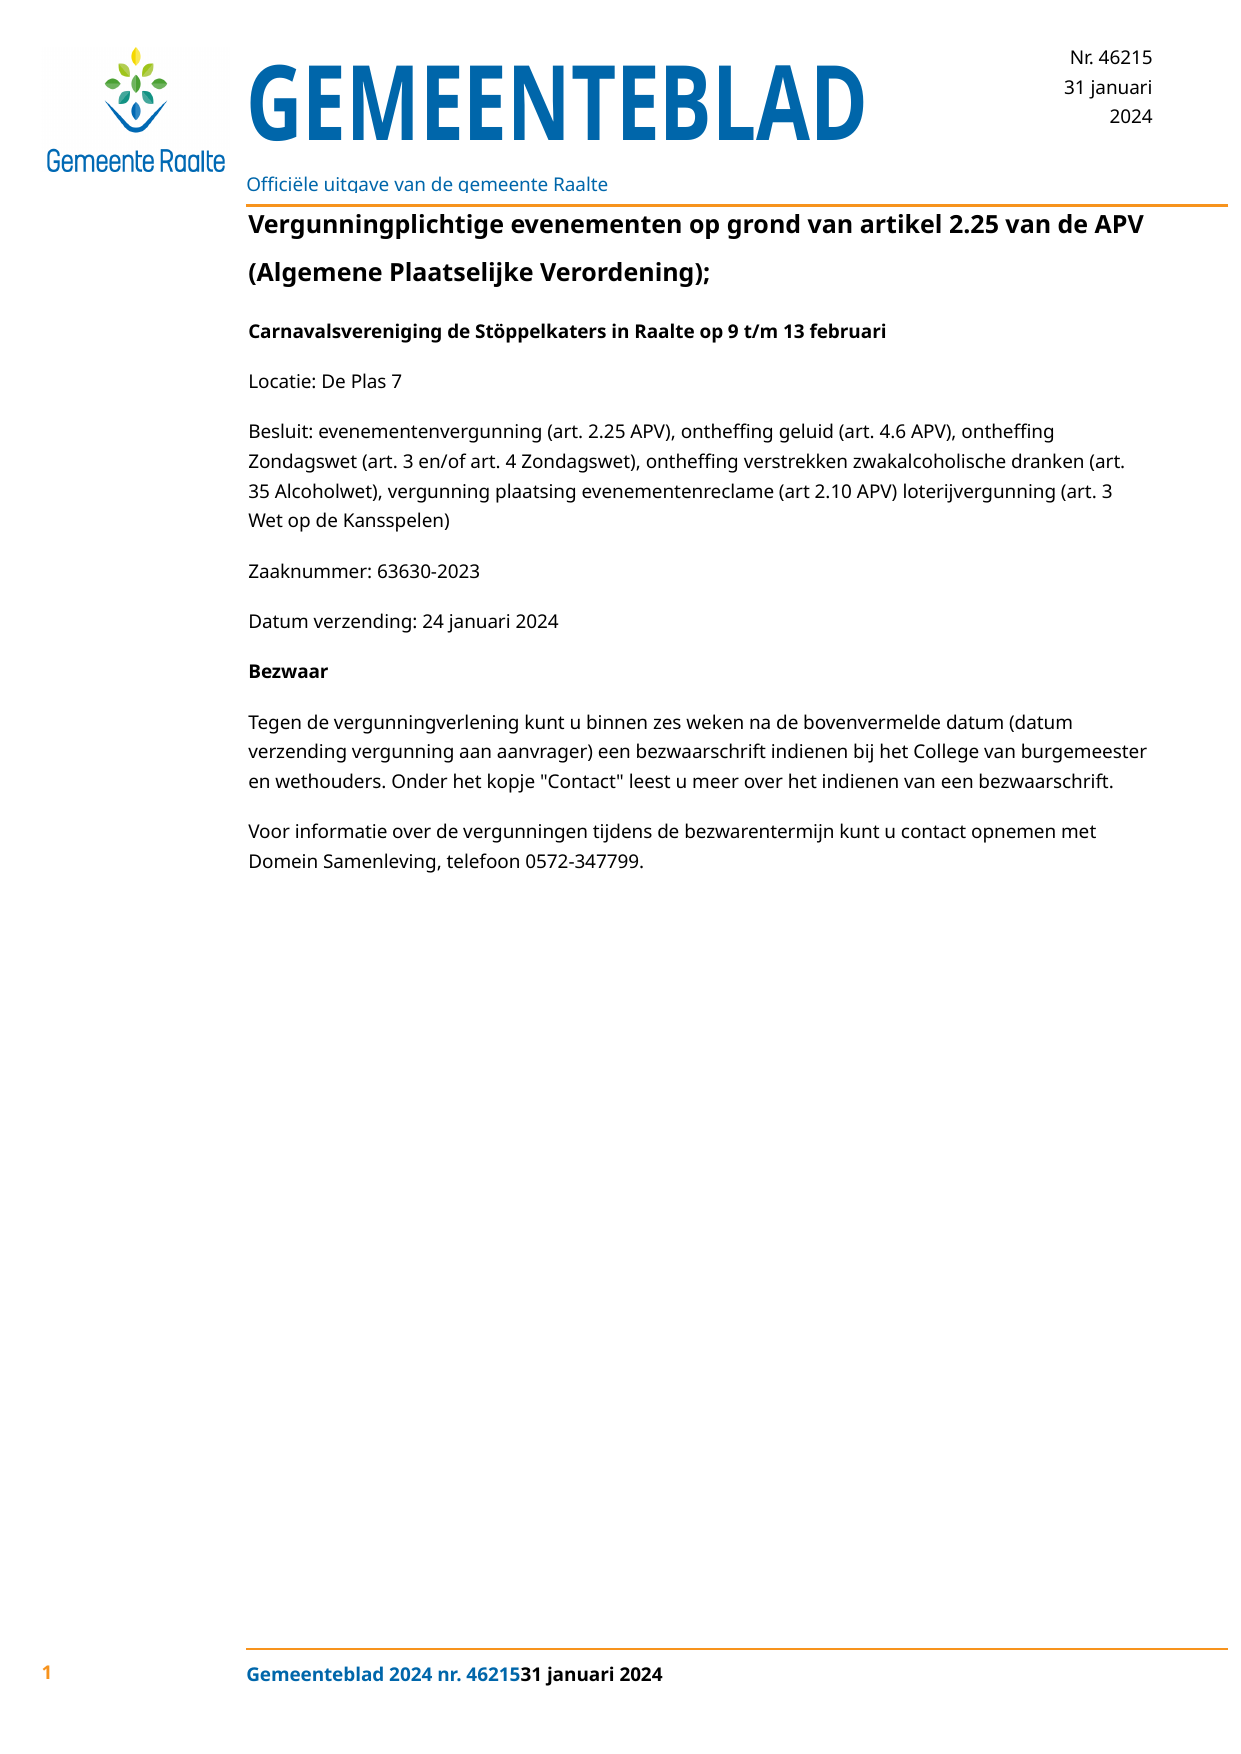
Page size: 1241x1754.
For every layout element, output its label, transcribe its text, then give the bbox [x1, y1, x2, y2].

text Voor informatie over de vergunningen tijdens de bezwarentermijn kunt u contact opnemen met Domein Samenleving, telefoon 0572-347799. [248, 819, 1152, 874]
text Locatie: De Plas 7 [248, 368, 1152, 394]
text Carnavalsvereniging de Stöppelkaters in Raalte op 9 t/m 13 februari [248, 318, 1152, 344]
text Bezwaar [248, 659, 1152, 684]
picture [41, 47, 231, 172]
text Vergunningplichtige evenementen op grond van artikel 2.25 van de APV (Algemene Plaatselijke Verordening); [248, 207, 1152, 288]
text Datum verzending: 24 januari 2024 [248, 608, 1152, 634]
text Besluit: evenementenvergunning (art. 2.25 APV), ontheffing geluid (art. 4.6 APV), ontheffing Zondagswet (art. 3 en/of art. 4 Zondagswet), ontheffing verstrekken zwakalcoholische dranken (art. 35 Alcoholwet), vergunning plaatsing evenementenreclame (art 2.10 APV) loterijvergunning (art. 3 Wet op de Kansspelen) [248, 419, 1152, 533]
text Zaaknummer: 63630-2023 [248, 558, 1152, 584]
text Tegen de vergunningverlening kunt u binnen zes weken na de bovenvermelde datum (datum verzending vergunning aan aanvrager) een bezwaarschrift indienen bij het College van burgemeester en wethouders. Onder het kopje "Contact" leest u meer over het indienen van een bezwaarschrift. [248, 709, 1152, 794]
